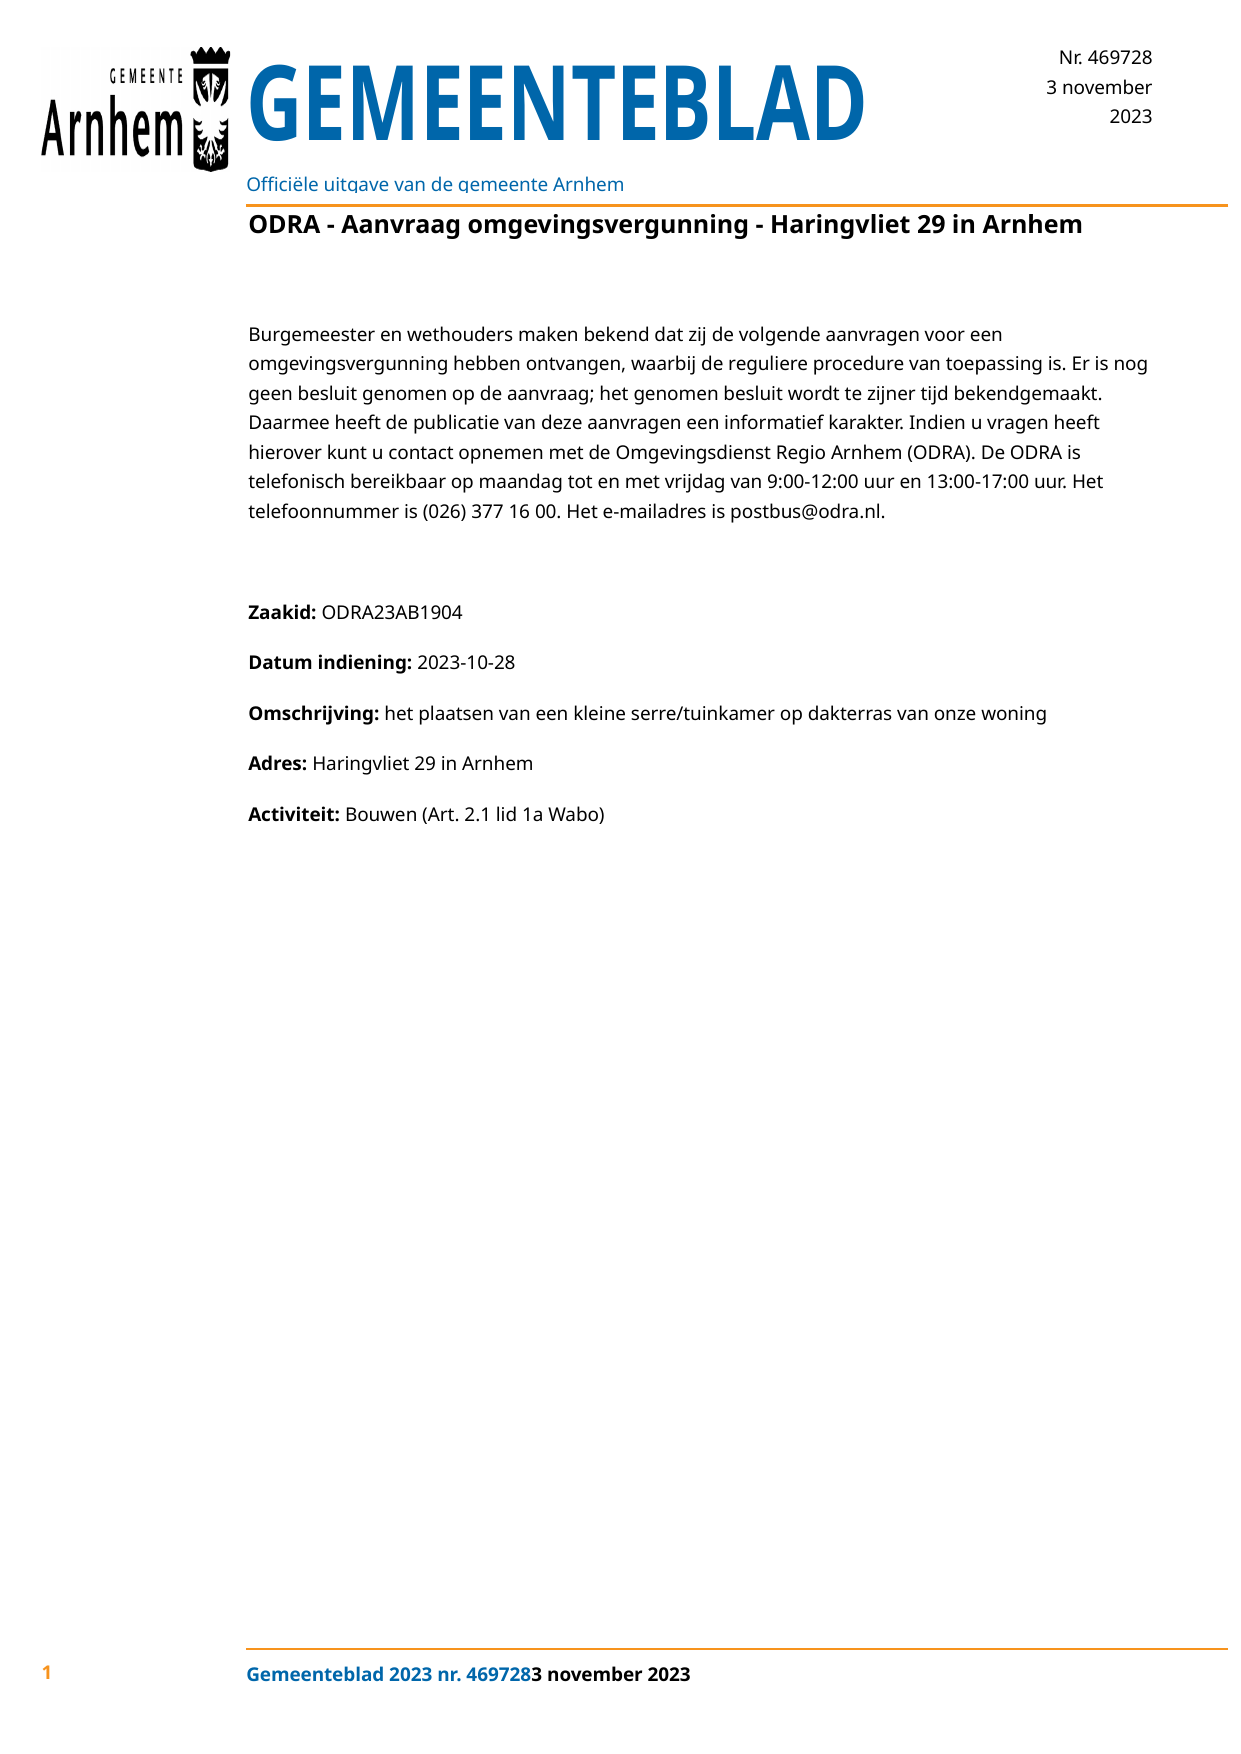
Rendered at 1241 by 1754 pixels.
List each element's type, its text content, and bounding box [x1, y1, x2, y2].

text Activiteit: Bouwen (Art. 2.1 lid 1a Wabo) [248, 801, 1152, 826]
text Datum indiening: 2023-10-28 [248, 649, 1152, 675]
text Zaakid: ODRA23AB1904 [248, 599, 1152, 625]
text Omschrijving: het plaatsen van een kleine serre/tuinkamer op dakterras van onze woning [248, 700, 1152, 726]
text ODRA - Aanvraag omgevingsvergunning - Haringvliet 29 in Arnhem [248, 207, 1152, 241]
picture [41, 47, 231, 172]
text Burgemeester en wethouders maken bekend dat zij de volgende aanvragen voor een omgevingsvergunning hebben ontvangen, waarbij de reguliere procedure van toepassing is. Er is nog geen besluit genomen op de aanvraag; het genomen besluit wordt te zijner tijd bekendgemaakt. Daarmee heeft de publicatie van deze aanvragen een informatief karakter. Indien u vragen heeft hierover kunt u contact opnemen met de Omgevingsdienst Regio Arnhem (ODRA). De ODRA is telefonisch bereikbaar op maandag tot en met vrijdag van 9:00-12:00 uur en 13:00-17:00 uur. Het telefoonnummer is (026) 377 16 00. Het e-mailadres is postbus@odra.nl. [248, 321, 1152, 524]
text Adres: Haringvliet 29 in Arnhem [248, 750, 1152, 776]
